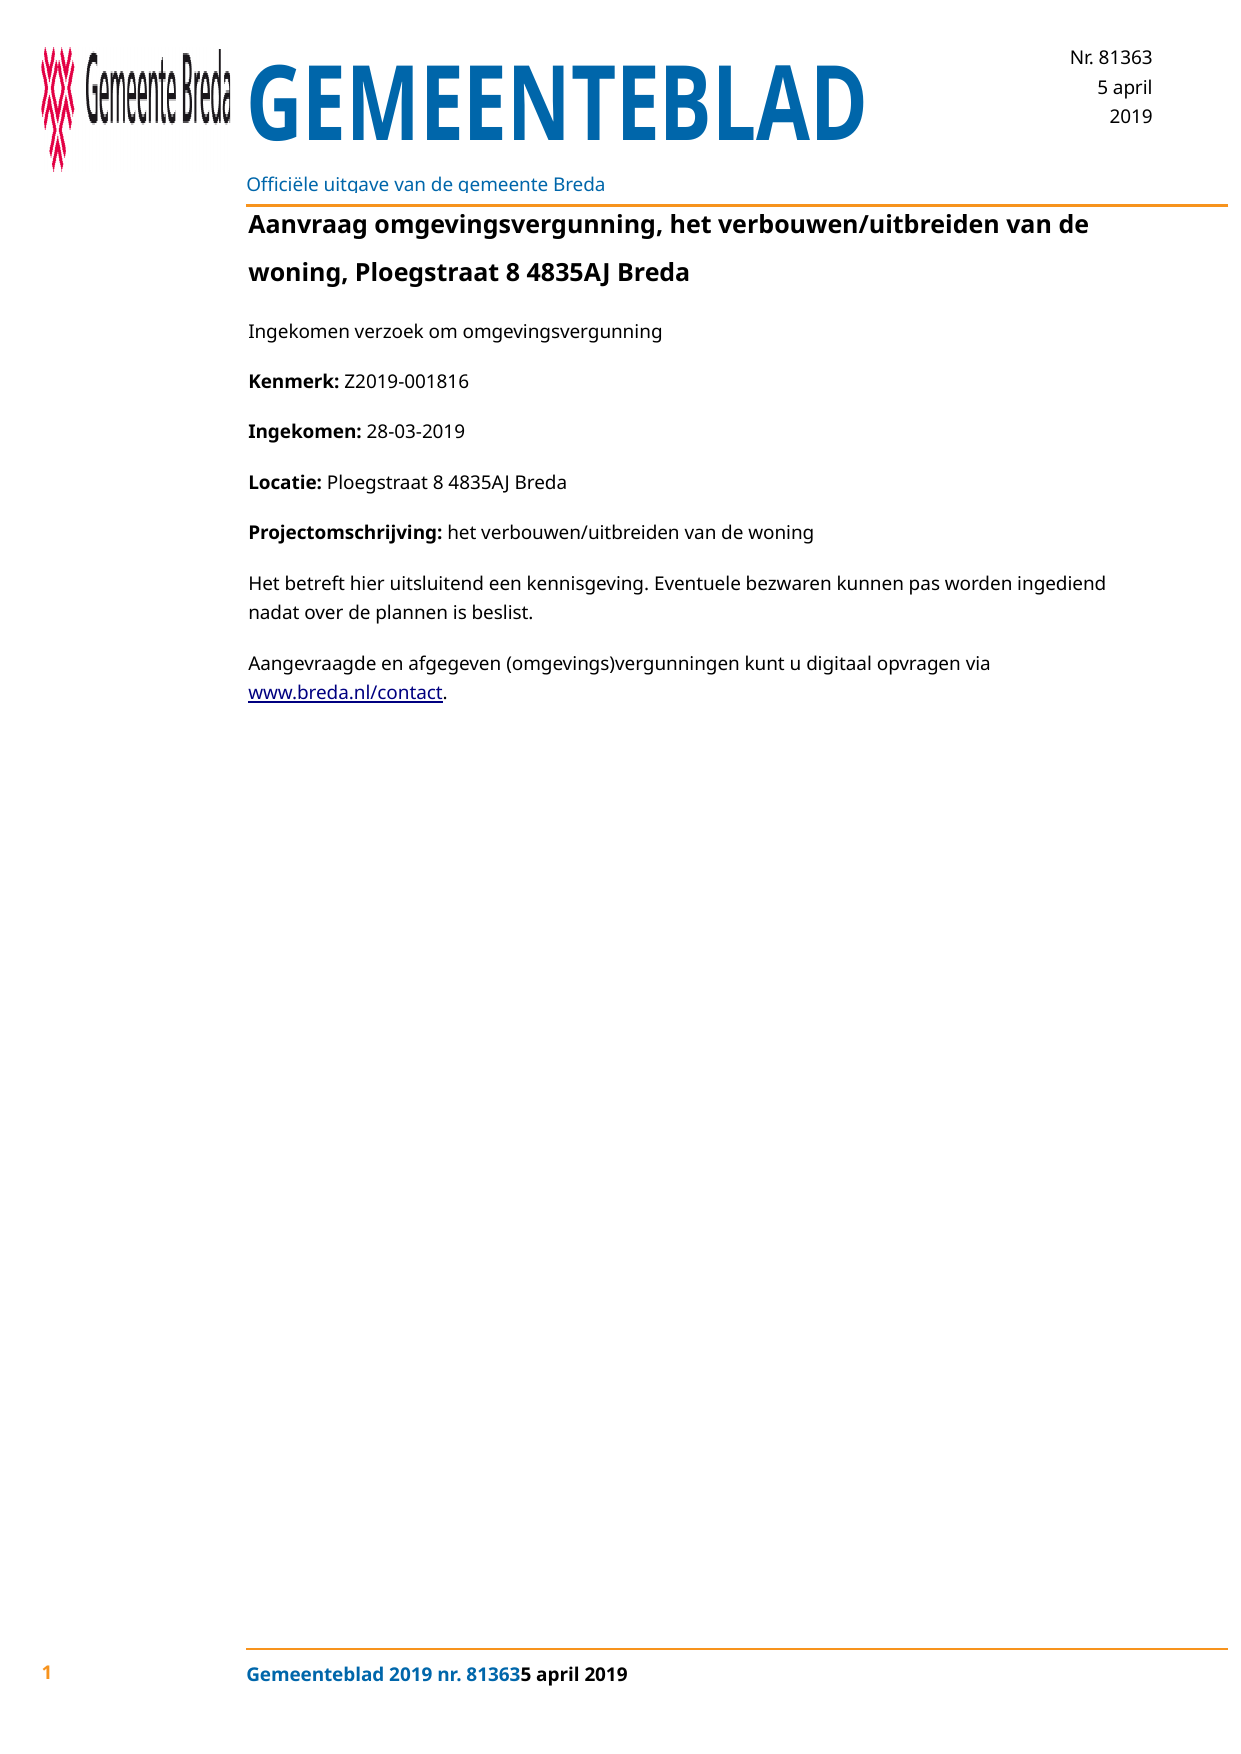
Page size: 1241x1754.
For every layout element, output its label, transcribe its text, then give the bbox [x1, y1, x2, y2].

text Kenmerk: Z2019-001816 [248, 368, 1152, 394]
text Aanvraag omgevingsvergunning, het verbouwen/uitbreiden van de woning, Ploegstraat 8 4835AJ Breda [248, 207, 1152, 288]
text Ingekomen verzoek om omgevingsvergunning [248, 318, 1152, 344]
picture [41, 47, 231, 172]
text Ingekomen: 28-03-2019 [248, 419, 1152, 444]
text Projectomschrijving: het verbouwen/uitbreiden van de woning [248, 519, 1152, 545]
text Het betreft hier uitsluitend een kennisgeving. Eventuele bezwaren kunnen pas worden ingediend nadat over de plannen is beslist. [248, 570, 1152, 625]
text Locatie: Ploegstraat 8 4835AJ Breda [248, 469, 1152, 495]
text Aangevraagde en afgegeven (omgevings)vergunningen kunt u digitaal opvragen via www.breda.nl/contact. [248, 650, 1152, 705]
